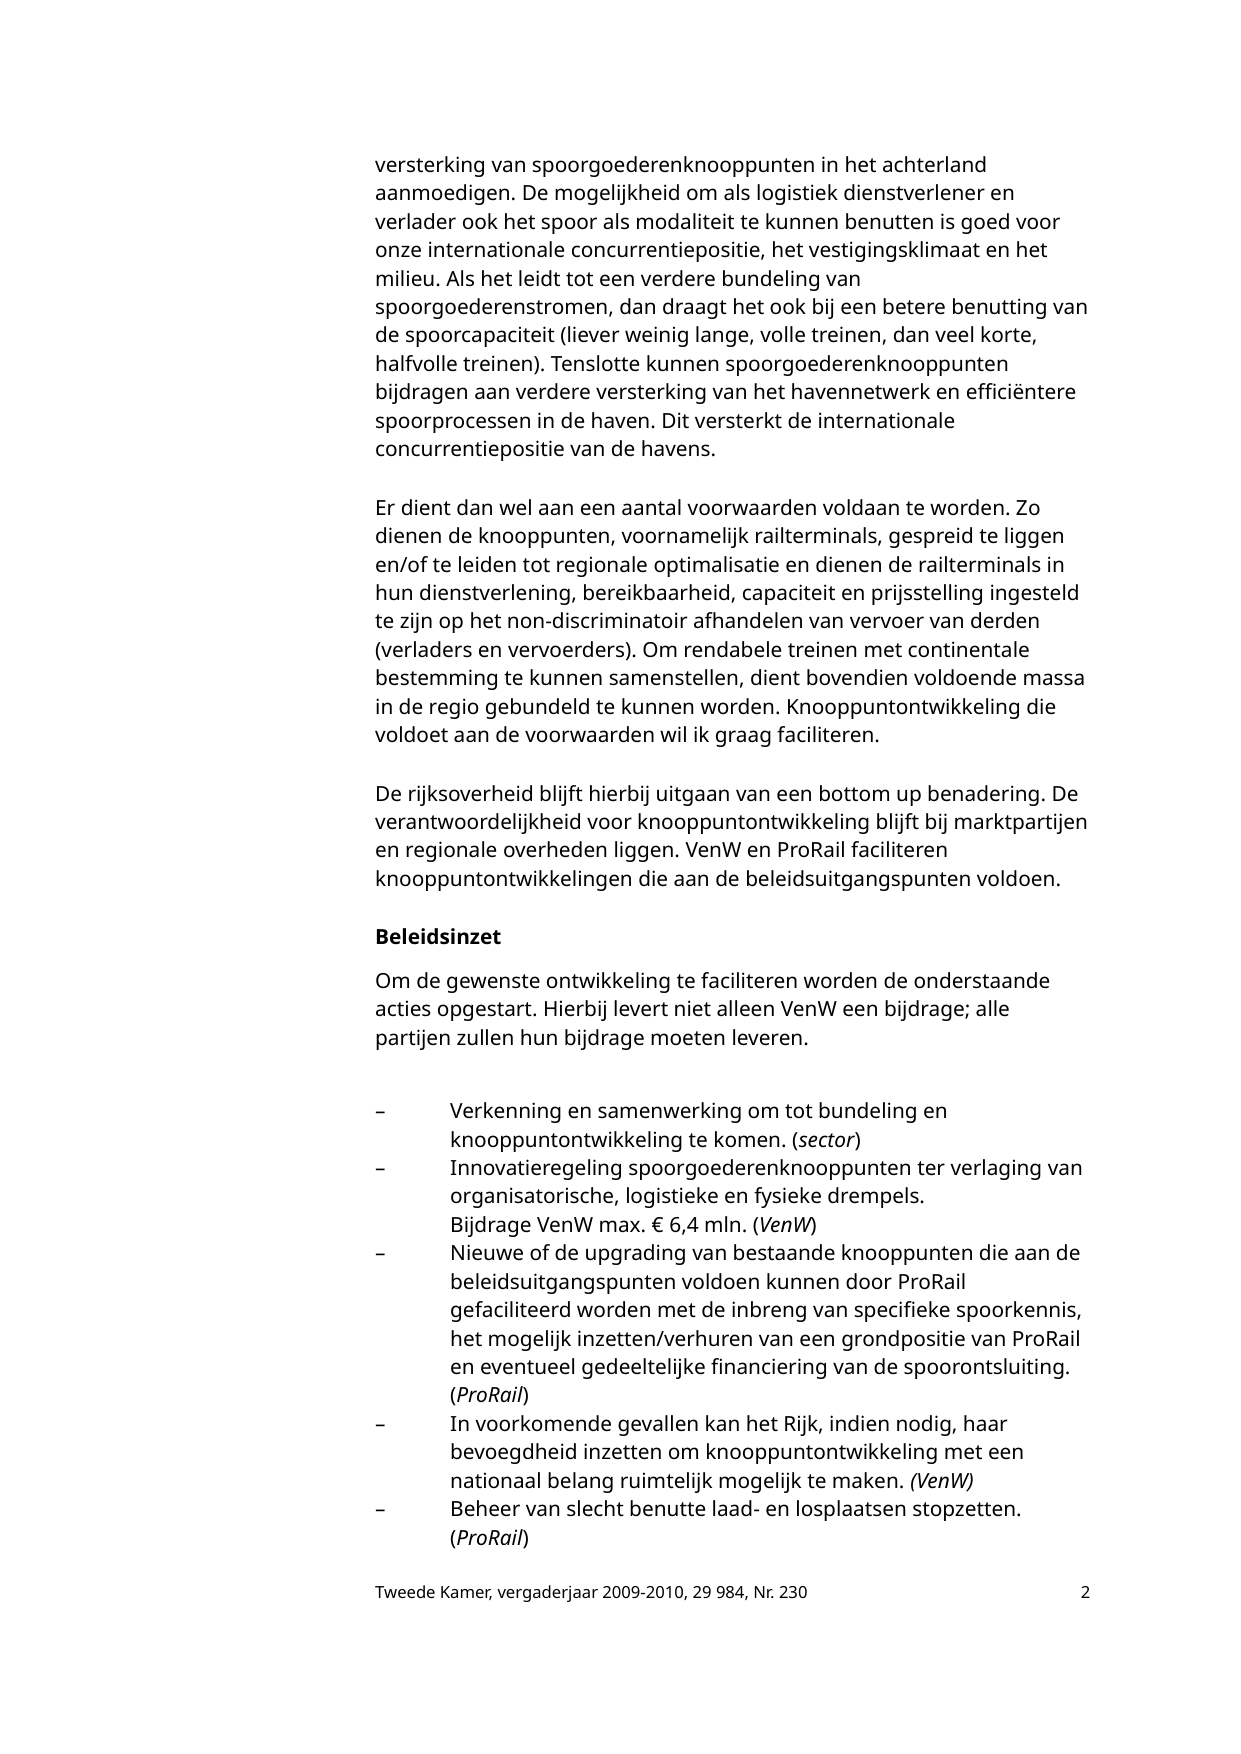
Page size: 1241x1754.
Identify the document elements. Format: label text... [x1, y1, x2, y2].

text Beleidsinzet [375, 922, 1090, 951]
text Om de gewenste ontwikkeling te faciliteren worden de onderstaande acties opgestart. Hierbij levert niet alleen VenW een bijdrage; alle partijen zullen hun bijdrage moeten leveren. [375, 966, 1090, 1051]
text Er dient dan wel aan een aantal voorwaarden voldaan te worden. Zo dienen de knooppunten, voornamelijk railterminals, gespreid te liggen en/of te leiden tot regionale optimalisatie en dienen de railterminals in hun dienstverlening, bereikbaarheid, capaciteit en prijsstelling ingesteld te zijn op het non-discriminatoir afhandelen van vervoer van derden (verladers en vervoerders). Om rendabele treinen met continentale bestemming te kunnen samenstellen, dient bovendien voldoende massa in de regio gebundeld te kunnen worden. Knooppuntontwikkeling die voldoet aan de voorwaarden wil ik graag faciliteren. [375, 493, 1090, 749]
list Innovatieregeling spoorgoederenknooppunten ter verlaging van organisatorische, logistieke en fysieke drempels. [375, 1153, 1090, 1210]
list Beheer van slecht benutte laad- en losplaatsen stopzetten. (ProRail) [375, 1494, 1090, 1551]
list Verkenning en samenwerking om tot bundeling en knooppuntontwikkeling te komen. (sector) [375, 1096, 1090, 1153]
text De rijksoverheid blijft hierbij uitgaan van een bottom up benadering. De verantwoordelijkheid voor knooppuntontwikkeling blijft bij marktpartijen en regionale overheden liggen. VenW en ProRail faciliteren knooppuntontwikkelingen die aan de beleidsuitgangspunten voldoen. [375, 779, 1090, 892]
list Bijdrage VenW max. € 6,4 mln. (VenW) [375, 1210, 1090, 1238]
list Nieuwe of de upgrading van bestaande knooppunten die aan de beleidsuitgangspunten voldoen kunnen door ProRail gefaciliteerd worden met de inbreng van specifieke spoorkennis, het mogelijk inzetten/verhuren van een grondpositie van ProRail en eventueel gedeeltelijke financiering van de spoorontsluiting. (ProRail) [375, 1238, 1090, 1409]
text versterking van spoorgoederenknooppunten in het achterland aanmoedigen. De mogelijkheid om als logistiek dienstverlener en verlader ook het spoor als modaliteit te kunnen benutten is goed voor onze internationale concurrentiepositie, het vestigingsklimaat en het milieu. Als het leidt tot een verdere bundeling van spoorgoederenstromen, dan draagt het ook bij een betere benutting van de spoorcapaciteit (liever weinig lange, volle treinen, dan veel korte, halfvolle treinen). Tenslotte kunnen spoorgoederenknooppunten bijdragen aan verdere versterking van het havennetwerk en efficiëntere spoorprocessen in de haven. Dit versterkt de internationale concurrentiepositie van de havens. [375, 150, 1090, 463]
list In voorkomende gevallen kan het Rijk, indien nodig, haar bevoegdheid inzetten om knooppuntontwikkeling met een nationaal belang ruimtelijk mogelijk te maken. (VenW) [375, 1409, 1090, 1494]
